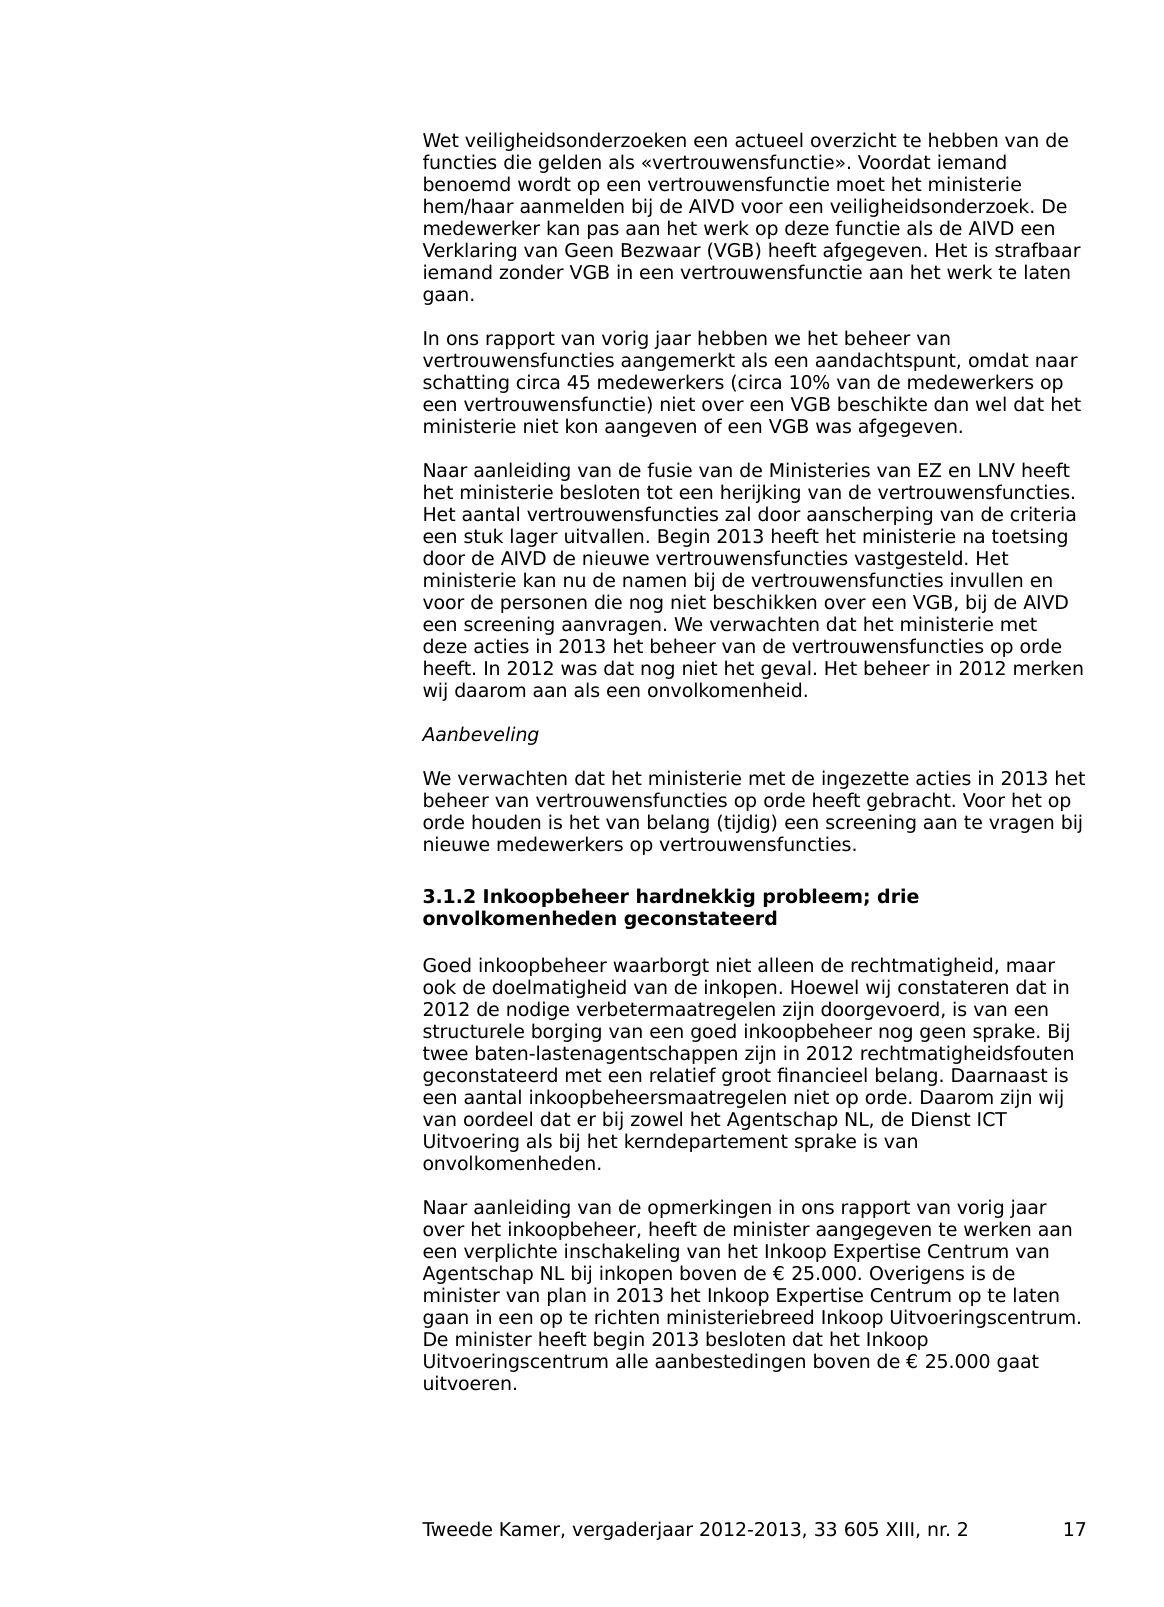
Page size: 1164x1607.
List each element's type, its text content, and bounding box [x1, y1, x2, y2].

text Naar aanleiding van de fusie van de Ministeries van EZ en LNV heeft het ministerie besloten tot een herijking van de vertrouwensfuncties. Het aantal vertrouwensfuncties zal door aanscherping van de criteria een stuk lager uitvallen. Begin 2013 heeft het ministerie na toetsing door de AIVD de nieuwe vertrouwensfuncties vastgesteld. Het ministerie kan nu de namen bij de vertrouwensfuncties invullen en voor de personen die nog niet beschikken over een VGB, bij de AIVD een screening aanvragen. We verwachten dat het ministerie met deze acties in 2013 het beheer van de vertrouwensfuncties op orde heeft. In 2012 was dat nog niet het geval. Het beheer in 2012 merken wij daarom aan als een onvolkomenheid. [422, 460, 1087, 702]
subtitle 3.1.2 Inkoopbeheer hardnekkig probleem; drie onvolkomenheden geconstateerd [422, 886, 1087, 930]
subtitle Aanbeveling [422, 724, 1087, 746]
text In ons rapport van vorig jaar hebben we het beheer van vertrouwensfuncties aangemerkt als een aandachtspunt, omdat naar schatting circa 45 medewerkers (circa 10% van de medewerkers op een vertrouwensfunctie) niet over een VGB beschikte dan wel dat het ministerie niet kon aangeven of een VGB was afgegeven. [422, 328, 1087, 438]
text We verwachten dat het ministerie met de ingezette acties in 2013 het beheer van vertrouwensfuncties op orde heeft gebracht. Voor het op orde houden is het van belang (tijdig) een screening aan te vragen bij nieuwe medewerkers op vertrouwensfuncties. [422, 768, 1087, 856]
text Wet veiligheidsonderzoeken een actueel overzicht te hebben van de functies die gelden als «vertrouwensfunctie». Voordat iemand benoemd wordt op een vertrouwensfunctie moet het ministerie hem/haar aanmelden bij de AIVD voor een veiligheidsonderzoek. De medewerker kan pas aan het werk op deze functie als de AIVD een Verklaring van Geen Bezwaar (VGB) heeft afgegeven. Het is strafbaar iemand zonder VGB in een vertrouwensfunctie aan het werk te laten gaan. [422, 130, 1087, 306]
text Goed inkoopbeheer waarborgt niet alleen de rechtmatigheid, maar ook de doelmatigheid van de inkopen. Hoewel wij constateren dat in 2012 de nodige verbetermaatregelen zijn doorgevoerd, is van een structurele borging van een goed inkoopbeheer nog geen sprake. Bij twee baten-lastenagentschappen zijn in 2012 rechtmatigheidsfouten geconstateerd met een relatief groot financieel belang. Daarnaast is een aantal inkoopbeheersmaatregelen niet op orde. Daarom zijn wij van oordeel dat er bij zowel het Agentschap NL, de Dienst ICT Uitvoering als bij het kerndepartement sprake is van onvolkomenheden. [422, 955, 1087, 1175]
text Naar aanleiding van de opmerkingen in ons rapport van vorig jaar over het inkoopbeheer, heeft de minister aangegeven te werken aan een verplichte inschakeling van het Inkoop Expertise Centrum van Agentschap NL bij inkopen boven de € 25.000. Overigens is de minister van plan in 2013 het Inkoop Expertise Centrum op te laten gaan in een op te richten ministeriebreed Inkoop Uitvoeringscentrum. De minister heeft begin 2013 besloten dat het Inkoop Uitvoeringscentrum alle aanbestedingen boven de € 25.000 gaat uitvoeren. [422, 1197, 1087, 1395]
